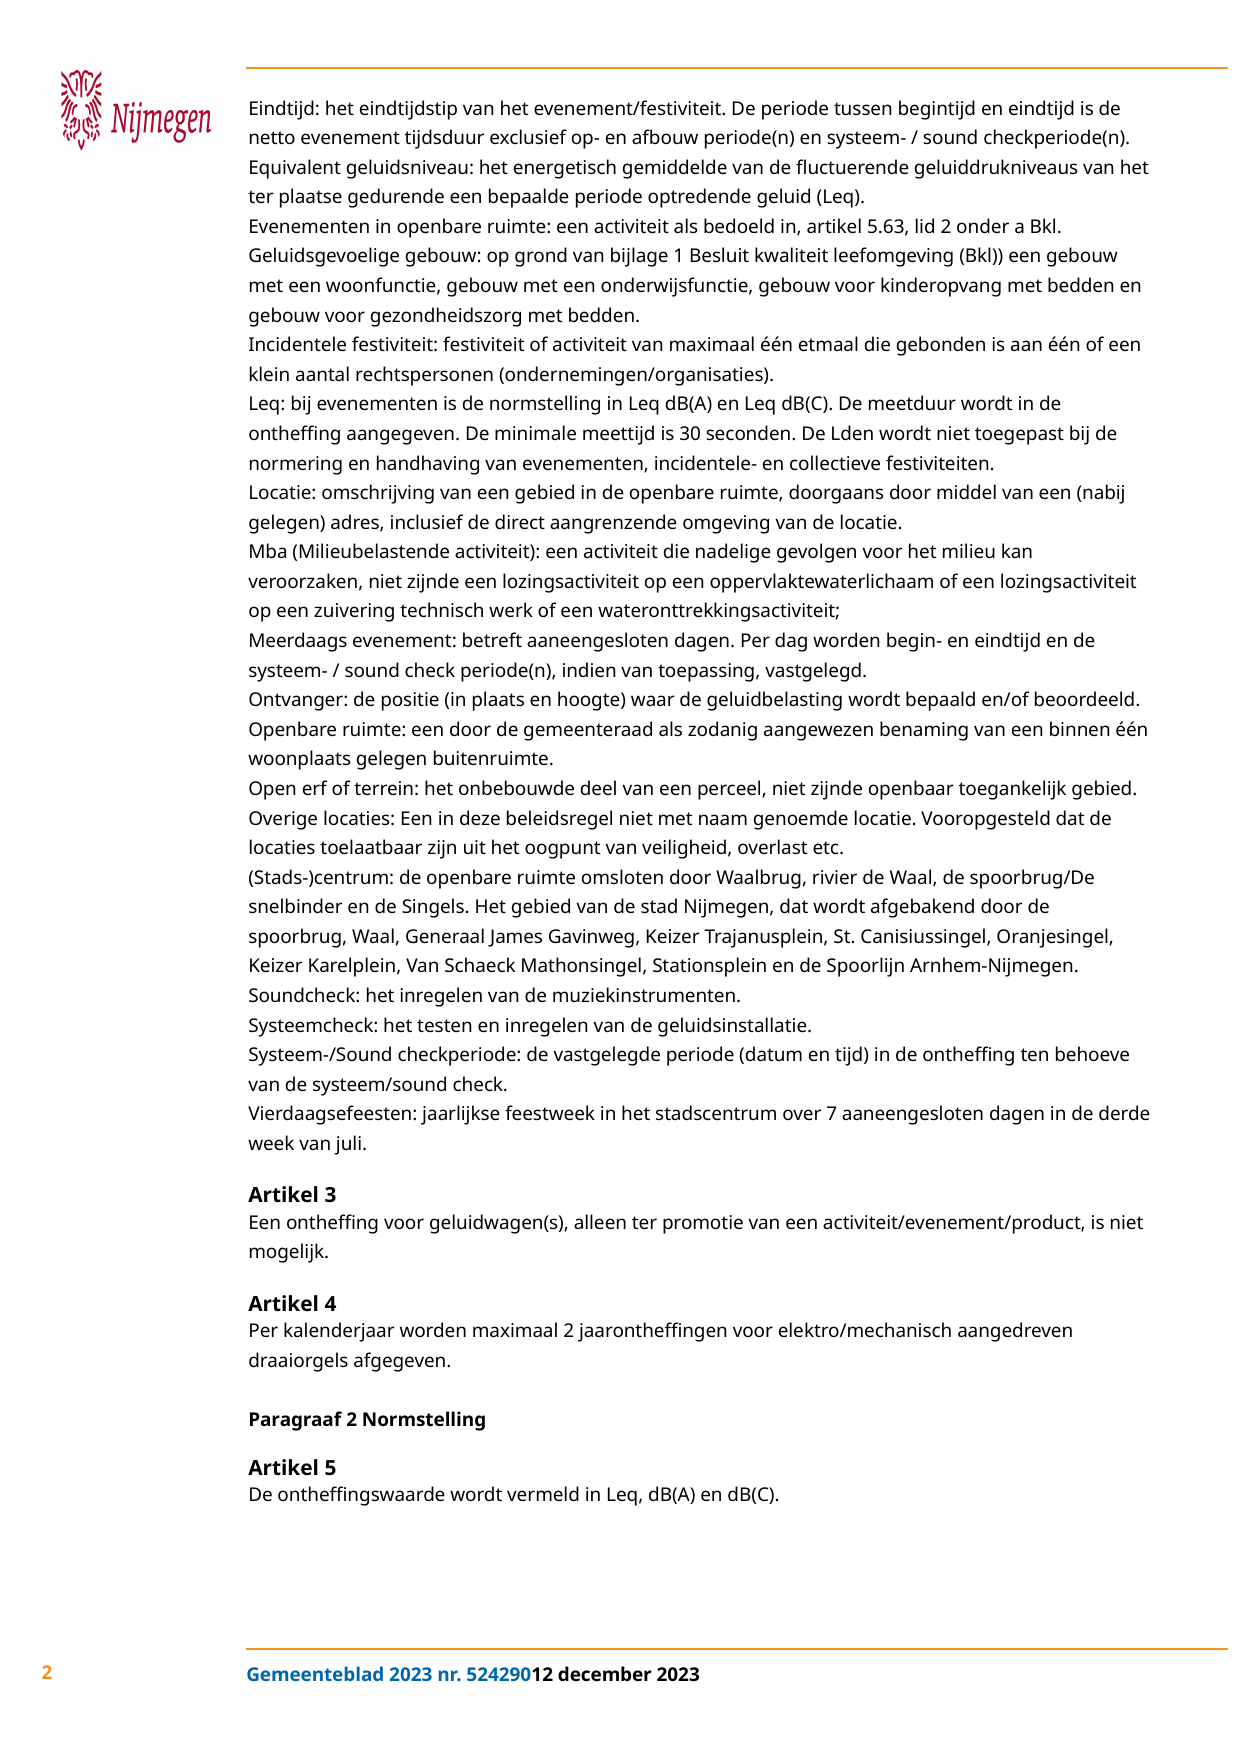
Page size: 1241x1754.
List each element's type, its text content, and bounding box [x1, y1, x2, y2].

text Artikel 3 [248, 1181, 1152, 1209]
text Open erf of terrein: het onbebouwde deel van een perceel, niet zijnde openbaar toegankelijk gebied. [248, 775, 1152, 801]
text Ontvanger: de positie (in plaats en hoogte) waar de geluidbelasting wordt bepaald en/of beoordeeld. [248, 686, 1152, 712]
text De ontheffingswaarde wordt vermeld in Leq, dB(A) en dB(C). [248, 1481, 1152, 1507]
text Evenementen in openbare ruimte: een activiteit als bedoeld in, artikel 5.63, lid 2 onder a Bkl. [248, 213, 1152, 239]
text Incidentele festiviteit: festiviteit of activiteit van maximaal één etmaal die gebonden is aan één of een klein aantal rechtspersonen (ondernemingen/organisaties). [248, 331, 1152, 387]
text Meerdaags evenement: betreft aaneengesloten dagen. Per dag worden begin- en eindtijd en de systeem- / sound check periode(n), indien van toepassing, vastgelegd. [248, 627, 1152, 683]
text Eindtijd: het eindtijdstip van het evenement/festiviteit. De periode tussen begintijd en eindtijd is de netto evenement tijdsduur exclusief op- en afbouw periode(n) en systeem- / sound checkperiode(n). [248, 95, 1152, 150]
text Systeemcheck: het testen en inregelen van de geluidsinstallatie. [248, 1012, 1152, 1038]
text Mba (Milieubelastende activiteit): een activiteit die nadelige gevolgen voor het milieu kan veroorzaken, niet zijnde een lozingsactiviteit op een oppervlaktewaterlichaam of een lozingsactiviteit op een zuivering technisch werk of een wateronttrekkingsactiviteit; [248, 538, 1152, 623]
text Overige locaties: Een in deze beleidsregel niet met naam genoemde locatie. Vooropgesteld dat de locaties toelaatbaar zijn uit het oogpunt van veiligheid, overlast etc. [248, 805, 1152, 860]
text Openbare ruimte: een door de gemeenteraad als zodanig aangewezen benaming van een binnen één woonplaats gelegen buitenruimte. [248, 716, 1152, 771]
text Artikel 4 [248, 1289, 1152, 1317]
text Per kalenderjaar worden maximaal 2 jaarontheffingen voor elektro/mechanisch aangedreven draaiorgels afgegeven. [248, 1317, 1152, 1373]
text Geluidsgevoelige gebouw: op grond van bijlage 1 Besluit kwaliteit leefomgeving (Bkl)) een gebouw met een woonfunctie, gebouw met een onderwijsfunctie, gebouw voor kinderopvang met bedden en gebouw voor gezondheidszorg met bedden. [248, 243, 1152, 328]
text Artikel 5 [248, 1453, 1152, 1481]
text (Stads-)centrum: de openbare ruimte omsloten door Waalbrug, rivier de Waal, de spoorbrug/De snelbinder en de Singels. Het gebied van de stad Nijmegen, dat wordt afgebakend door de spoorbrug, Waal, Generaal James Gavinweg, Keizer Trajanusplein, St. Canisiussingel, Oranjesingel, Keizer Karelplein, Van Schaeck Mathonsingel, Stationsplein en de Spoorlijn Arnhem-Nijmegen. [248, 864, 1152, 978]
text Systeem-/Sound checkperiode: de vastgelegde periode (datum en tijd) in de ontheffing ten behoeve van de systeem/sound check. [248, 1041, 1152, 1097]
text Equivalent geluidsniveau: het energetisch gemiddelde van de fluctuerende geluiddrukniveaus van het ter plaatse gedurende een bepaalde periode optredende geluid (Leq). [248, 154, 1152, 209]
picture [41, 47, 231, 172]
text Locatie: omschrijving van een gebied in de openbare ruimte, doorgaans door middel van een (nabij gelegen) adres, inclusief de direct aangrenzende omgeving van de locatie. [248, 479, 1152, 535]
text Paragraaf 2 Normstelling [248, 1406, 1152, 1432]
text Leq: bij evenementen is de normstelling in Leq dB(A) en Leq dB(C). De meetduur wordt in de ontheffing aangegeven. De minimale meettijd is 30 seconden. De Lden wordt niet toegepast bij de normering en handhaving van evenementen, incidentele- en collectieve festiviteiten. [248, 391, 1152, 476]
text Soundcheck: het inregelen van de muziekinstrumenten. [248, 982, 1152, 1008]
text Vierdaagsefeesten: jaarlijkse feestweek in het stadscentrum over 7 aaneengesloten dagen in de derde week van juli. [248, 1101, 1152, 1156]
text Een ontheffing voor geluidwagen(s), alleen ter promotie van een activiteit/evenement/product, is niet mogelijk. [248, 1209, 1152, 1264]
